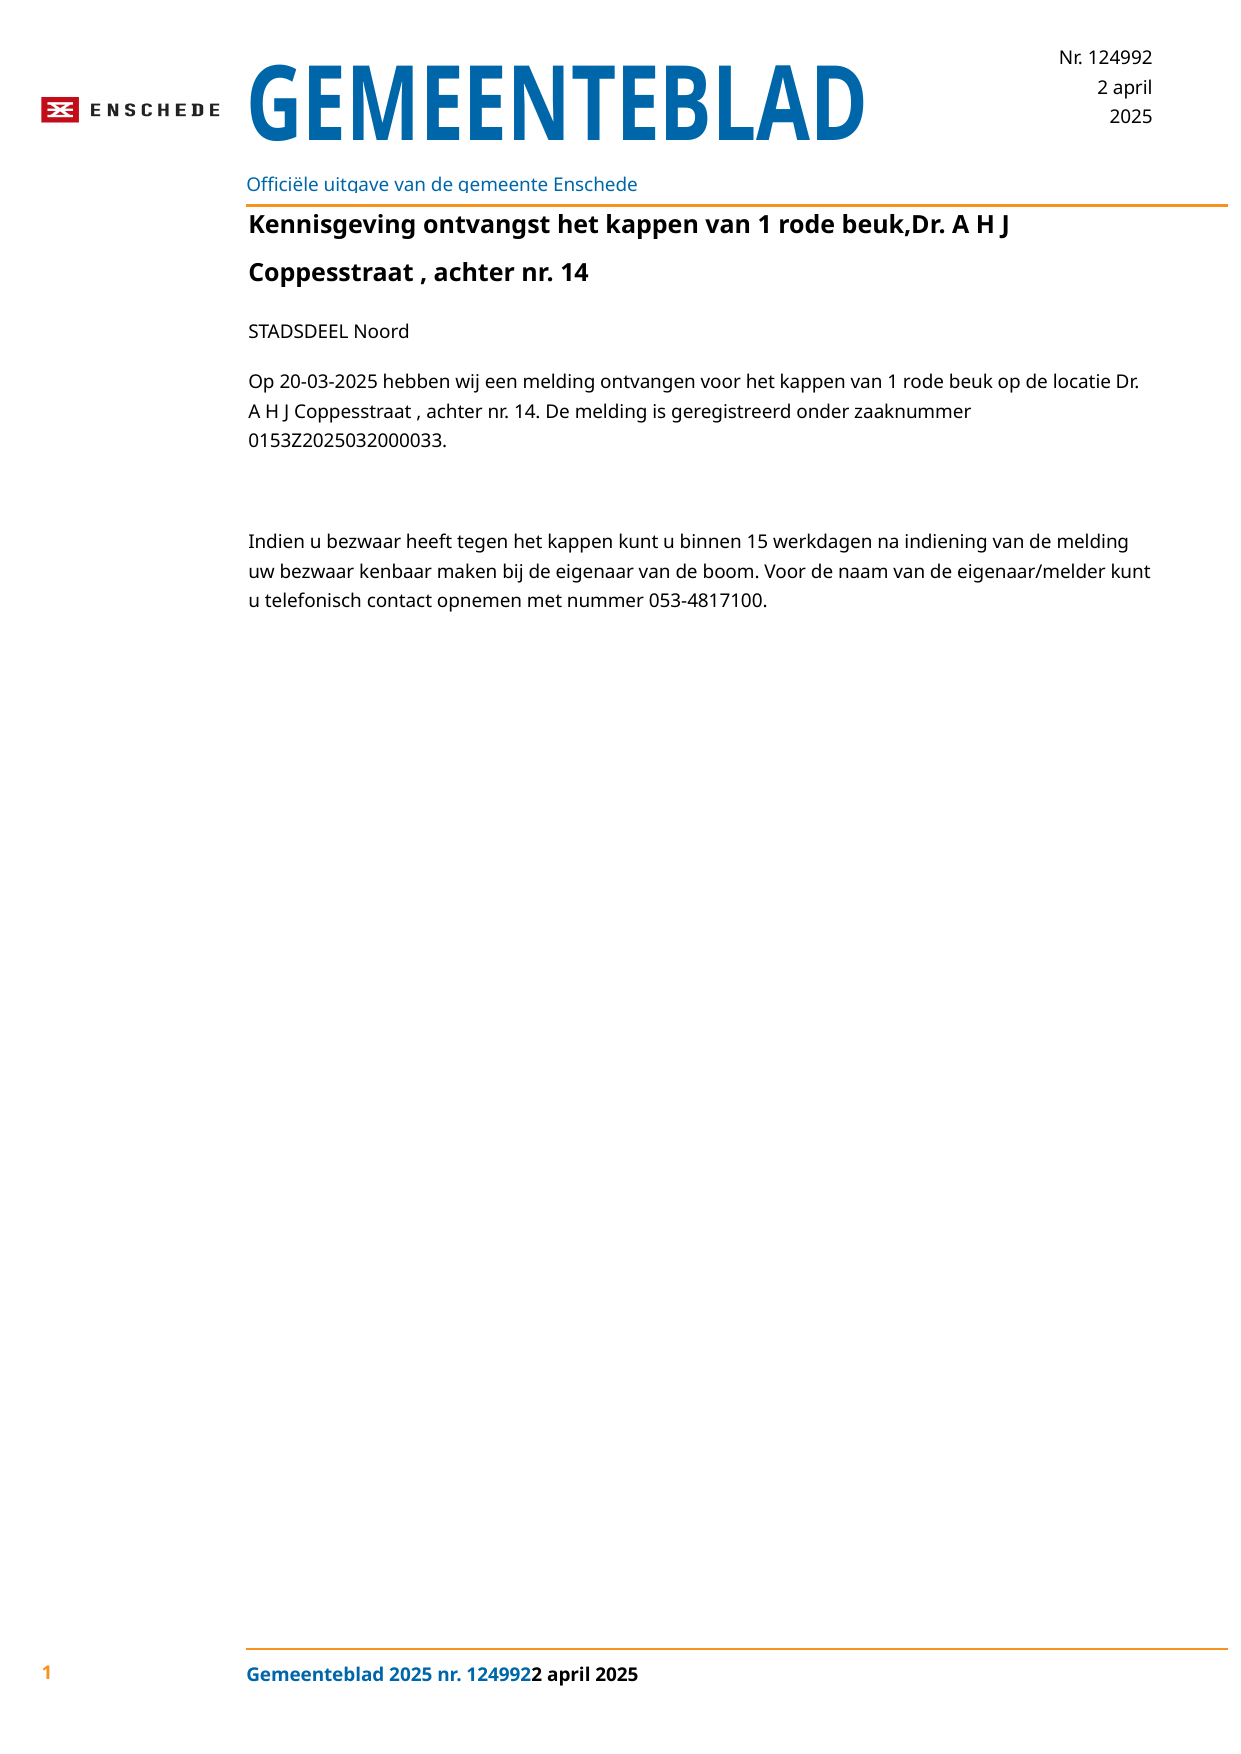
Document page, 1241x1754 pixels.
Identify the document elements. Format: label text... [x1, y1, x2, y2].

text Op 20-03-2025 hebben wij een melding ontvangen voor het kappen van 1 rode beuk op de locatie Dr. A H J Coppesstraat , achter nr. 14. De melding is geregistreerd onder zaaknummer 0153Z2025032000033. [248, 368, 1152, 453]
text Indien u bezwaar heeft tegen het kappen kunt u binnen 15 werkdagen na indiening van de melding uw bezwaar kenbaar maken bij de eigenaar van de boom. Voor de naam van de eigenaar/melder kunt u telefonisch contact opnemen met nummer 053-4817100. [248, 528, 1152, 613]
text Kennisgeving ontvangst het kappen van 1 rode beuk,Dr. A H J Coppesstraat , achter nr. 14 [248, 207, 1152, 288]
picture [41, 47, 231, 172]
text STADSDEEL Noord [248, 318, 1152, 344]
